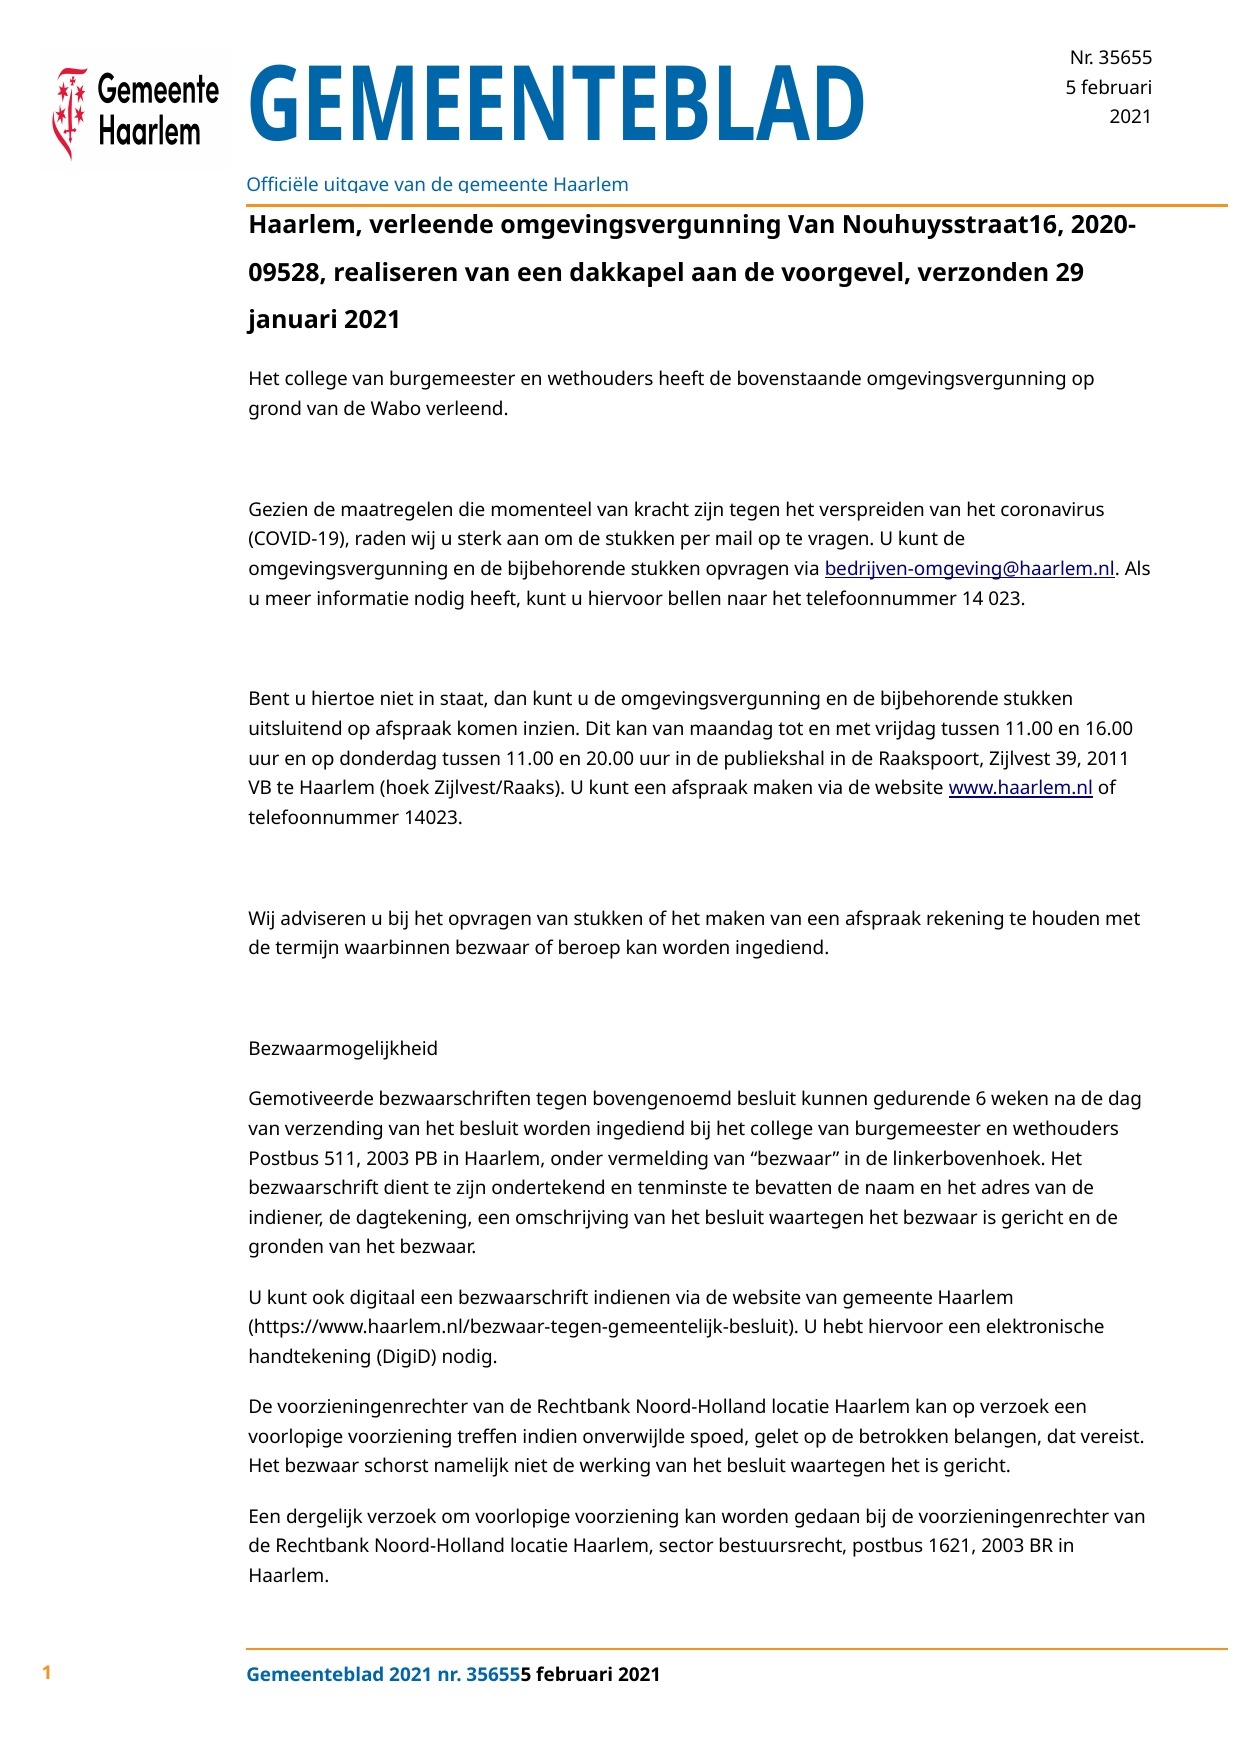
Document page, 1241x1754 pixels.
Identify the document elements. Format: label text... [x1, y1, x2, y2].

text Bezwaarmogelijkheid [248, 1035, 1152, 1061]
text Gemotiveerde bezwaarschriften tegen bovengenoemd besluit kunnen gedurende 6 weken na de dag van verzending van het besluit worden ingediend bij het college van burgemeester en wethouders Postbus 511, 2003 PB in Haarlem, onder vermelding van “bezwaar” in de linkerbovenhoek. Het bezwaarschrift dient te zijn ondertekend en tenminste te bevatten de naam en het adres van de indiener, de dagtekening, een omschrijving van het besluit waartegen het bezwaar is gericht en de gronden van het bezwaar. [248, 1086, 1152, 1259]
text Gezien de maatregelen die momenteel van kracht zijn tegen het verspreiden van het coronavirus (COVID-19), raden wij u sterk aan om de stukken per mail op te vragen. U kunt de omgevingsvergunning en de bijbehorende stukken opvragen via bedrijven-omgeving@haarlem.nl. Als u meer informatie nodig heeft, kunt u hiervoor bellen naar het telefoonnummer 14 023. [248, 496, 1152, 610]
text Een dergelijk verzoek om voorlopige voorziening kan worden gedaan bij de voorzieningenrechter van de Rechtbank Noord-Holland locatie Haarlem, sector bestuursrecht, postbus 1621, 2003 BR in Haarlem. [248, 1503, 1152, 1588]
text De voorzieningenrechter van de Rechtbank Noord-Holland locatie Haarlem kan op verzoek een voorlopige voorziening treffen indien onverwijlde spoed, gelet op de betrokken belangen, dat vereist. Het bezwaar schorst namelijk niet de werking van het besluit waartegen het is gericht. [248, 1393, 1152, 1478]
text Wij adviseren u bij het opvragen van stukken of het maken van een afspraak rekening te houden met de termijn waarbinnen bezwaar of beroep kan worden ingediend. [248, 905, 1152, 960]
text Haarlem, verleende omgevingsvergunning Van Nouhuysstraat16, 2020-09528, realiseren van een dakkapel aan de voorgevel, verzonden 29 januari 2021 [248, 207, 1152, 336]
text Bent u hiertoe niet in staat, dan kunt u de omgevingsvergunning en de bijbehorende stukken uitsluitend op afspraak komen inzien. Dit kan van maandag tot en met vrijdag tussen 11.00 en 16.00 uur en op donderdag tussen 11.00 en 20.00 uur in de publiekshal in de Raakspoort, Zijlvest 39, 2011 VB te Haarlem (hoek Zijlvest/Raaks). U kunt een afspraak maken via de website www.haarlem.nl of telefoonnummer 14023. [248, 686, 1152, 829]
picture [41, 47, 231, 172]
text U kunt ook digitaal een bezwaarschrift indienen via de website van gemeente Haarlem (https://www.haarlem.nl/bezwaar-tegen-gemeentelijk-besluit). U hebt hiervoor een elektronische handtekening (DigiD) nodig. [248, 1284, 1152, 1369]
text Het college van burgemeester en wethouders heeft de bovenstaande omgevingsvergunning op grond van de Wabo verleend. [248, 366, 1152, 421]
